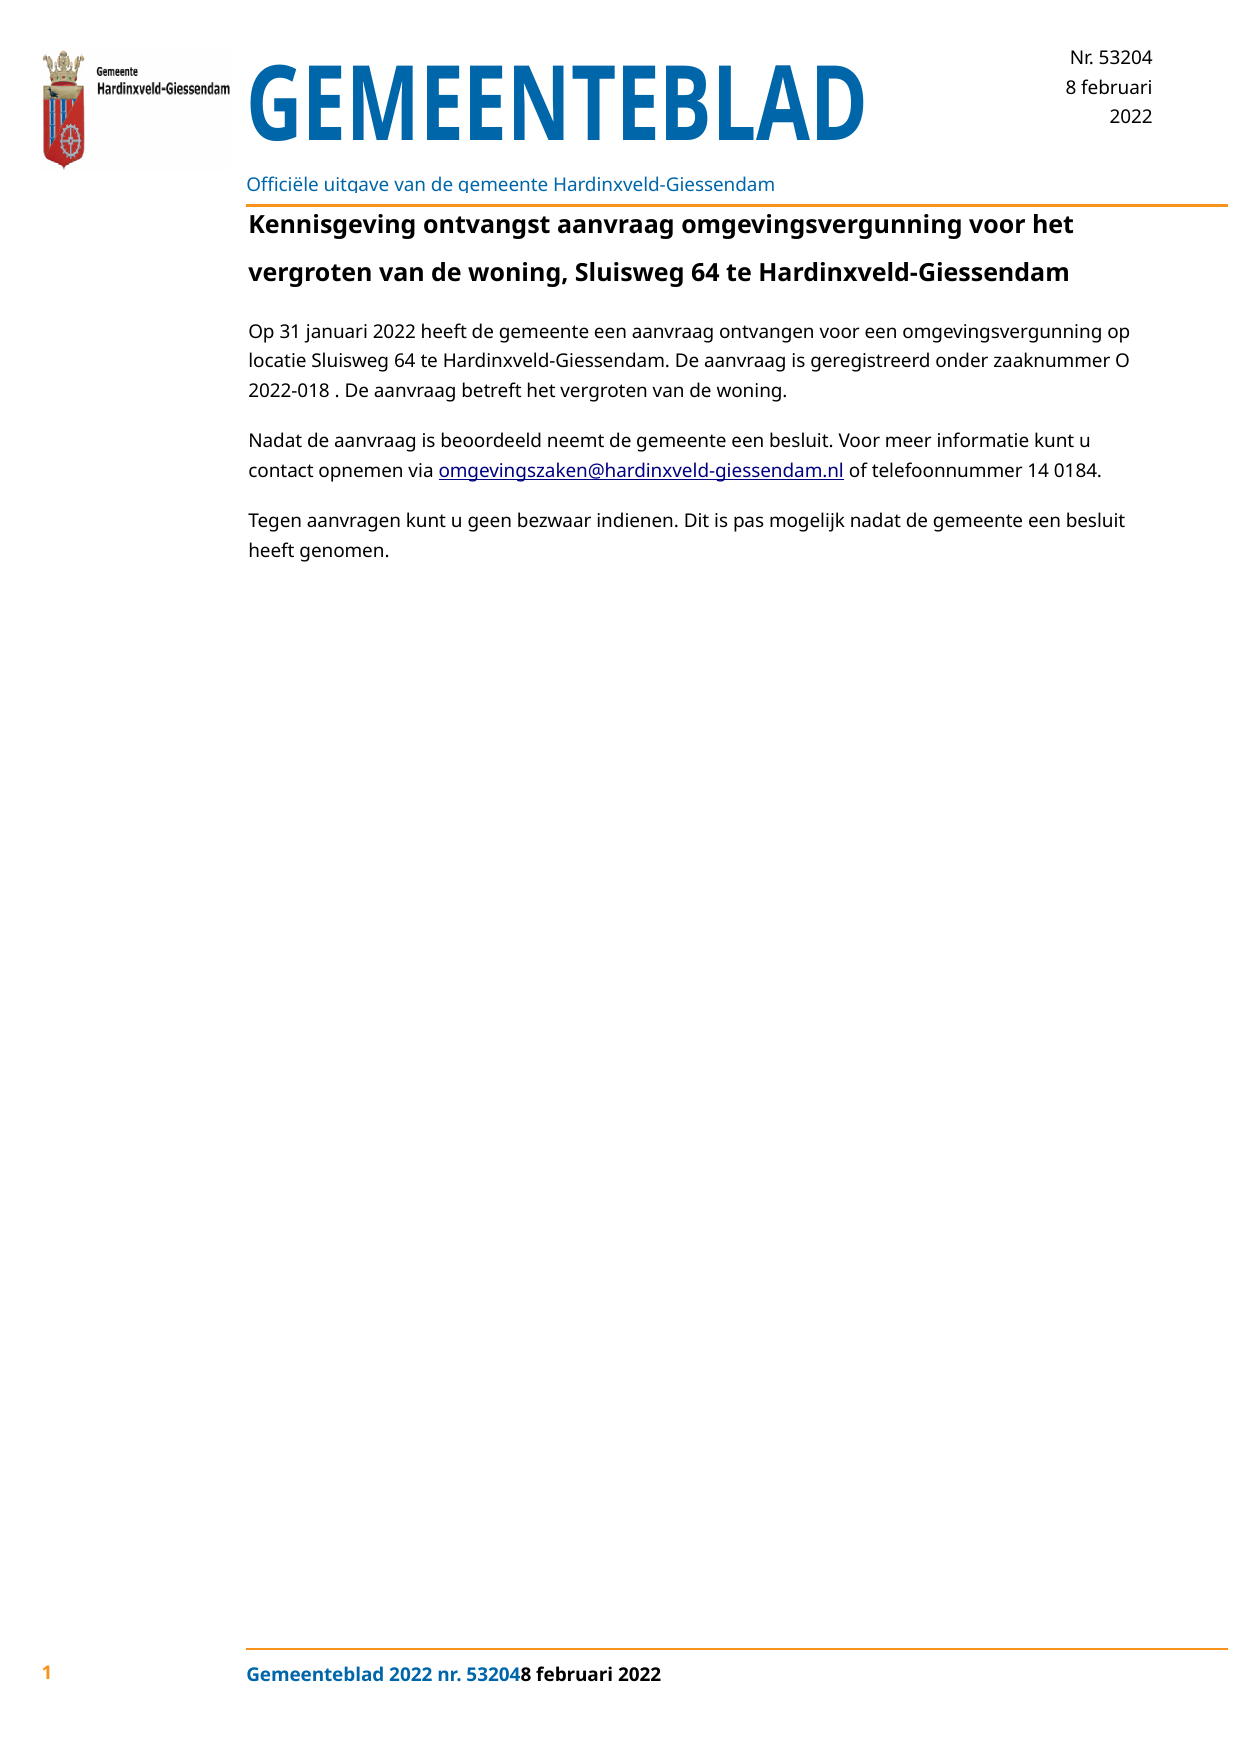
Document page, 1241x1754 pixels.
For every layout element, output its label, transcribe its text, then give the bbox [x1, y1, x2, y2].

text Nadat de aanvraag is beoordeeld neemt de gemeente een besluit. Voor meer informatie kunt u contact opnemen via omgevingszaken@hardinxveld-giessendam.nl of telefoonnummer 14 0184. [248, 427, 1152, 483]
text Tegen aanvragen kunt u geen bezwaar indienen. Dit is pas mogelijk nadat de gemeente een besluit heeft genomen. [248, 507, 1152, 563]
text Op 31 januari 2022 heeft de gemeente een aanvraag ontvangen voor een omgevingsvergunning op locatie Sluisweg 64 te Hardinxveld-Giessendam. De aanvraag is geregistreerd onder zaaknummer O 2022-018 . De aanvraag betreft het vergroten van de woning. [248, 318, 1152, 403]
picture [41, 47, 231, 172]
text Kennisgeving ontvangst aanvraag omgevingsvergunning voor het vergroten van de woning, Sluisweg 64 te Hardinxveld-Giessendam [248, 207, 1152, 288]
